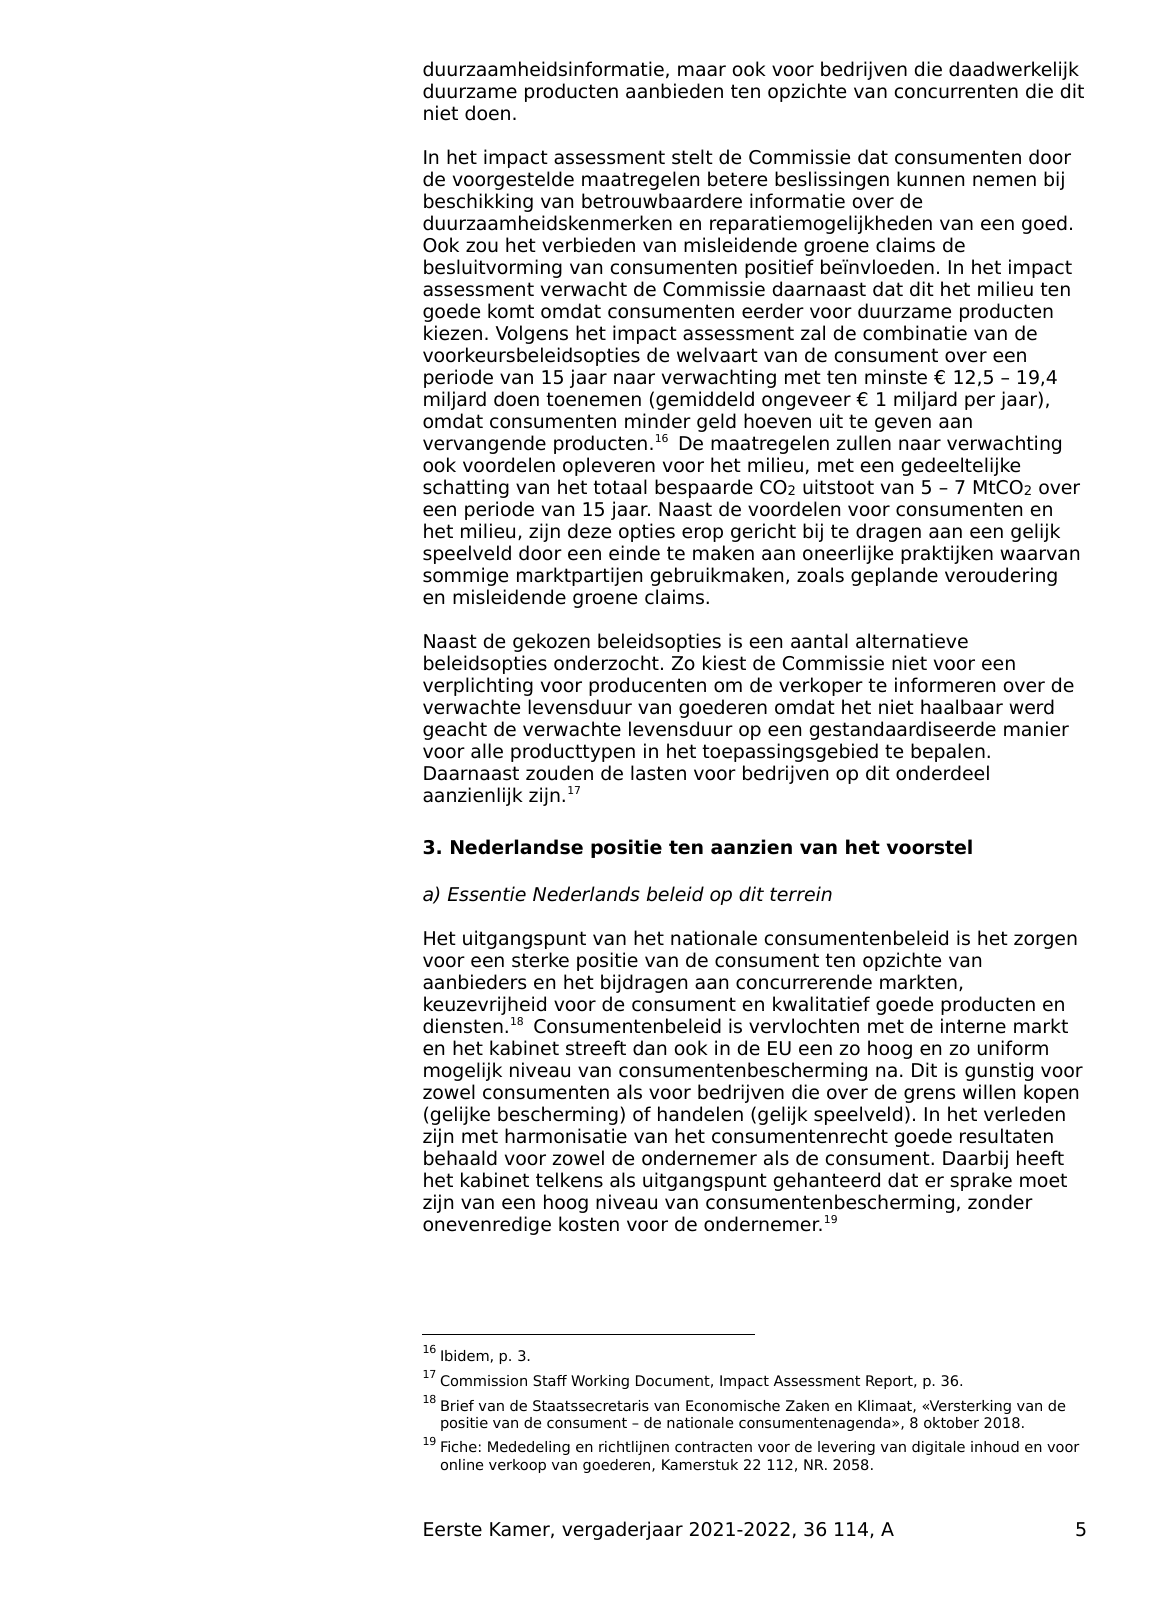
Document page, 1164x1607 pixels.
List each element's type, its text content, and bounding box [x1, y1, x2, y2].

text Het uitgangspunt van het nationale consumentenbeleid is het zorgen voor een sterke positie van de consument ten opzichte van aanbieders en het bijdragen aan concurrerende markten, keuzevrijheid voor de consument en kwalitatief goede producten en diensten. Consumentenbeleid is vervlochten met de interne markt en het kabinet streeft dan ook in de EU een zo hoog en zo uniform mogelijk niveau van consumentenbescherming na. Dit is gunstig voor zowel consumenten als voor bedrijven die over de grens willen kopen (gelijke bescherming) of handelen (gelijk speelveld). In het verleden zijn met harmonisatie van het consumentenrecht goede resultaten behaald voor zowel de ondernemer als de consument. Daarbij heeft het kabinet telkens als uitgangspunt gehanteerd dat er sprake moet zijn van een hoog niveau van consumentenbescherming, zonder onevenredige kosten voor de ondernemer. [422, 928, 1087, 1236]
subtitle a) Essentie Nederlands beleid op dit terrein [422, 884, 1087, 906]
text duurzaamheidsinformatie, maar ook voor bedrijven die daadwerkelijk duurzame producten aanbieden ten opzichte van concurrenten die dit niet doen. [422, 59, 1087, 125]
text Naast de gekozen beleidsopties is een aantal alternatieve beleidsopties onderzocht. Zo kiest de Commissie niet voor een verplichting voor producenten om de verkoper te informeren over de verwachte levensduur van goederen omdat het niet haalbaar werd geacht de verwachte levensduur op een gestandaardiseerde manier voor alle producttypen in het toepassingsgebied te bepalen. Daarnaast zouden de lasten voor bedrijven op dit onderdeel aanzienlijk zijn. [422, 631, 1087, 807]
subtitle 3. Nederlandse positie ten aanzien van het voorstel [422, 837, 1087, 859]
text Brief van de Staatssecretaris van Economische Zaken en Klimaat, «Versterking van de positie van de consument – de nationale consumentenagenda», 8 oktober 2018. [422, 1393, 1087, 1432]
text Ibidem, p. 3. [422, 1343, 1087, 1366]
text Fiche: Mededeling en richtlijnen contracten voor de levering van digitale inhoud en voor online verkoop van goederen, Kamerstuk 22 112, NR. 2058. [422, 1435, 1087, 1474]
text Commission Staff Working Document, Impact Assessment Report, p. 36. [422, 1368, 1087, 1391]
text In het impact assessment stelt de Commissie dat consumenten door de voorgestelde maatregelen betere beslissingen kunnen nemen bij beschikking van betrouwbaardere informatie over de duurzaamheidskenmerken en reparatiemogelijkheden van een goed. Ook zou het verbieden van misleidende groene claims de besluitvorming van consumenten positief beïnvloeden. In het impact assessment verwacht de Commissie daarnaast dat dit het milieu ten goede komt omdat consumenten eerder voor duurzame producten kiezen. Volgens het impact assessment zal de combinatie van de voorkeursbeleidsopties de welvaart van de consument over een periode van 15 jaar naar verwachting met ten minste € 12,5 – 19,4 miljard doen toenemen (gemiddeld ongeveer € 1 miljard per jaar), omdat consumenten minder geld hoeven uit te geven aan vervangende producten. De maatregelen zullen naar verwachting ook voordelen opleveren voor het milieu, met een gedeeltelijke schatting van het totaal bespaarde CO2 uitstoot van 5 – 7 MtCO2 over een periode van 15 jaar. Naast de voordelen voor consumenten en het milieu, zijn deze opties erop gericht bij te dragen aan een gelijk speelveld door een einde te maken aan oneerlijke praktijken waarvan sommige marktpartijen gebruikmaken, zoals geplande veroudering en misleidende groene claims. [422, 147, 1087, 609]
